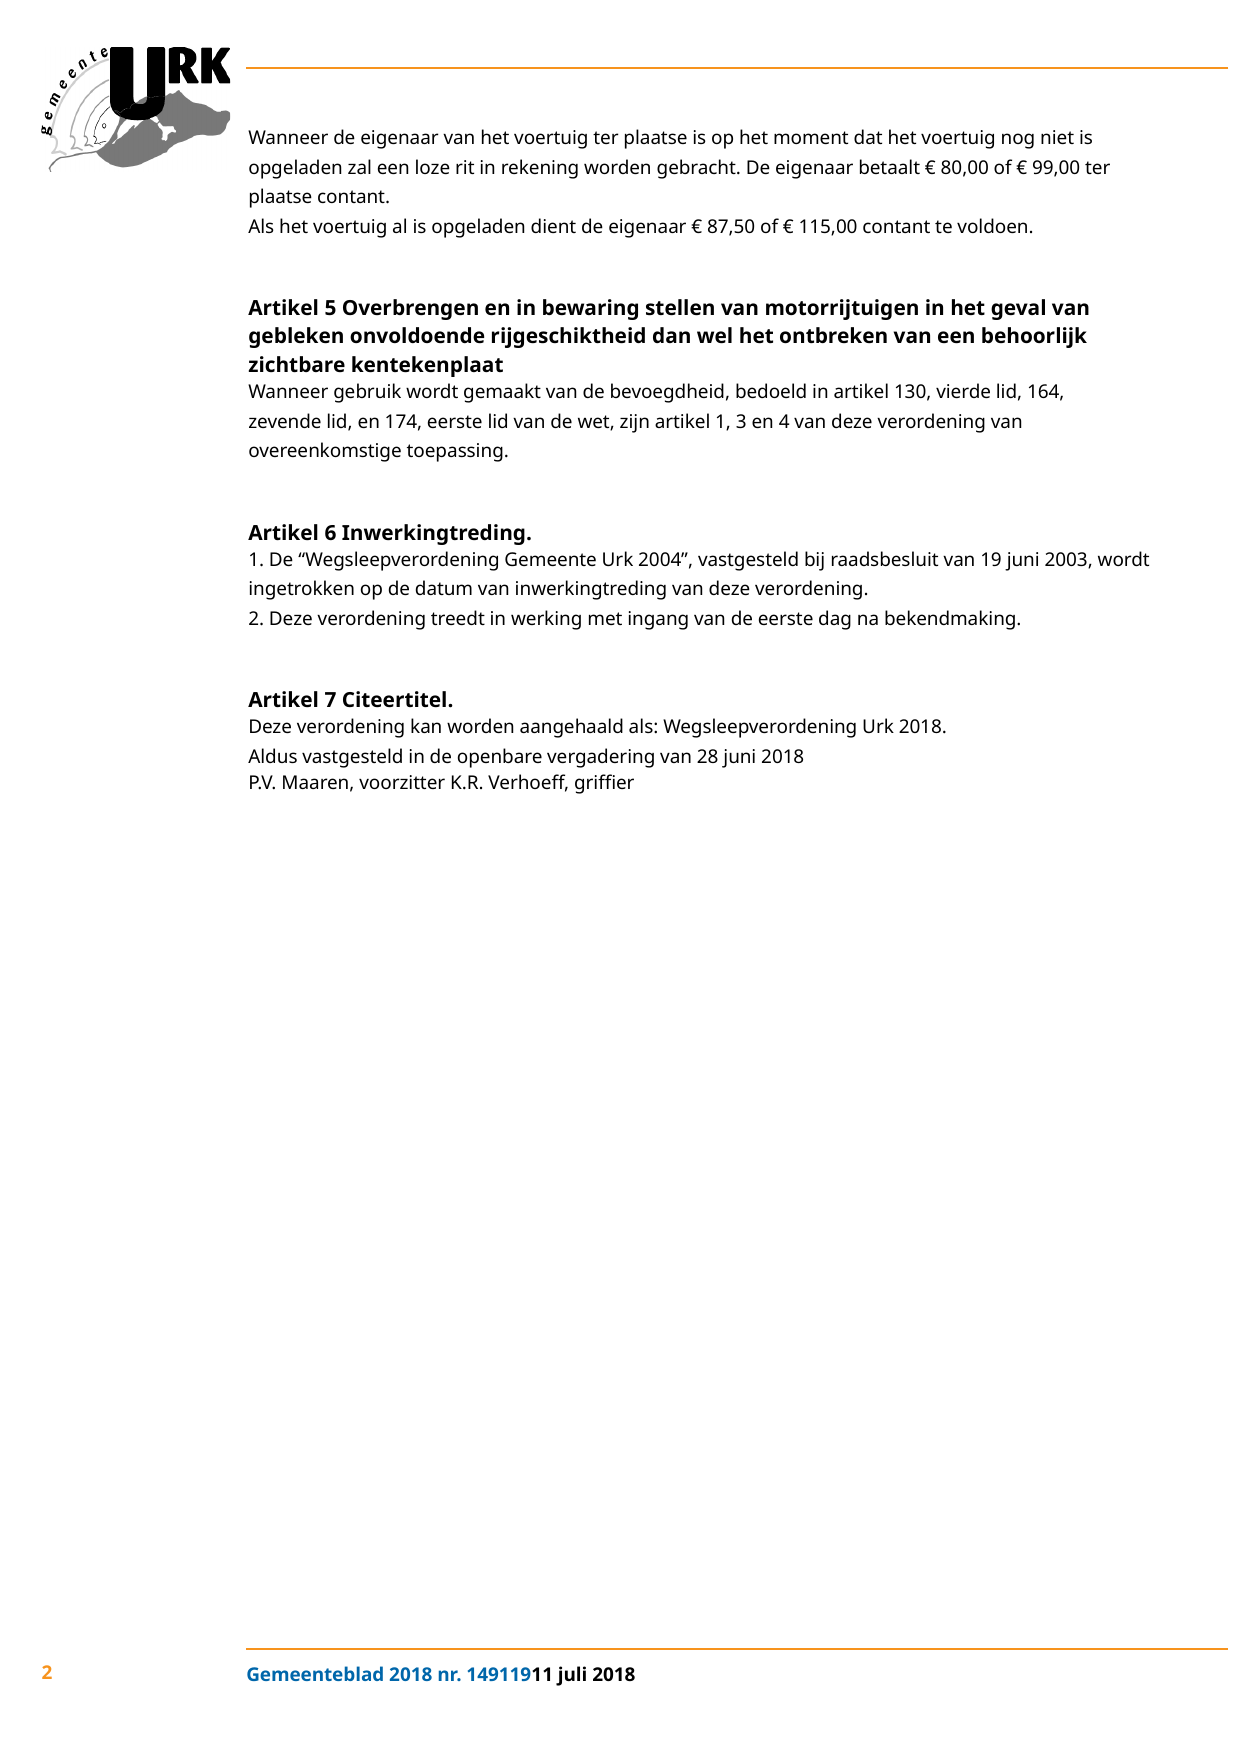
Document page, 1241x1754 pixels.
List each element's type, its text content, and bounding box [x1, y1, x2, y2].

picture [41, 47, 231, 172]
text overeenkomstige toepassing. [248, 438, 1152, 463]
text Artikel 6 Inwerkingtreding. [248, 518, 1152, 546]
text Wanneer gebruik wordt gemaakt van de bevoegdheid, bedoeld in artikel 130, vierde lid, 164, [248, 378, 1152, 404]
text Als het voertuig al is opgeladen dient de eigenaar € 87,50 of € 115,00 contant te voldoen. [248, 213, 1152, 239]
text 2. Deze verordening treedt in werking met ingang van de eerste dag na bekendmaking. [248, 605, 1152, 631]
text Artikel 7 Citeertitel. [248, 685, 1152, 714]
text Deze verordening kan worden aangehaald als: Wegsleepverordening Urk 2018. [248, 714, 1152, 739]
text Aldus vastgesteld in de openbare vergadering van 28 juni 2018 [248, 743, 1152, 769]
text P.V. Maaren, voorzitter K.R. Verhoeff, griffier [248, 769, 1152, 795]
text Artikel 5 Overbrengen en in bewaring stellen van motorrijtuigen in het geval van gebleken onvoldoende rijgeschiktheid dan wel het ontbreken van een behoorlijk zichtbare kentekenplaat [248, 293, 1152, 378]
text Wanneer de eigenaar van het voertuig ter plaatse is op het moment dat het voertuig nog niet is opgeladen zal een loze rit in rekening worden gebracht. De eigenaar betaalt € 80,00 of € 99,00 ter plaatse contant. [248, 124, 1152, 209]
text 1. De “Wegsleepverordening Gemeente Urk 2004”, vastgesteld bij raadsbesluit van 19 juni 2003, wordt ingetrokken op de datum van inwerkingtreding van deze verordening. [248, 546, 1152, 601]
text zevende lid, en 174, eerste lid van de wet, zijn artikel 1, 3 en 4 van deze verordening van [248, 408, 1152, 434]
